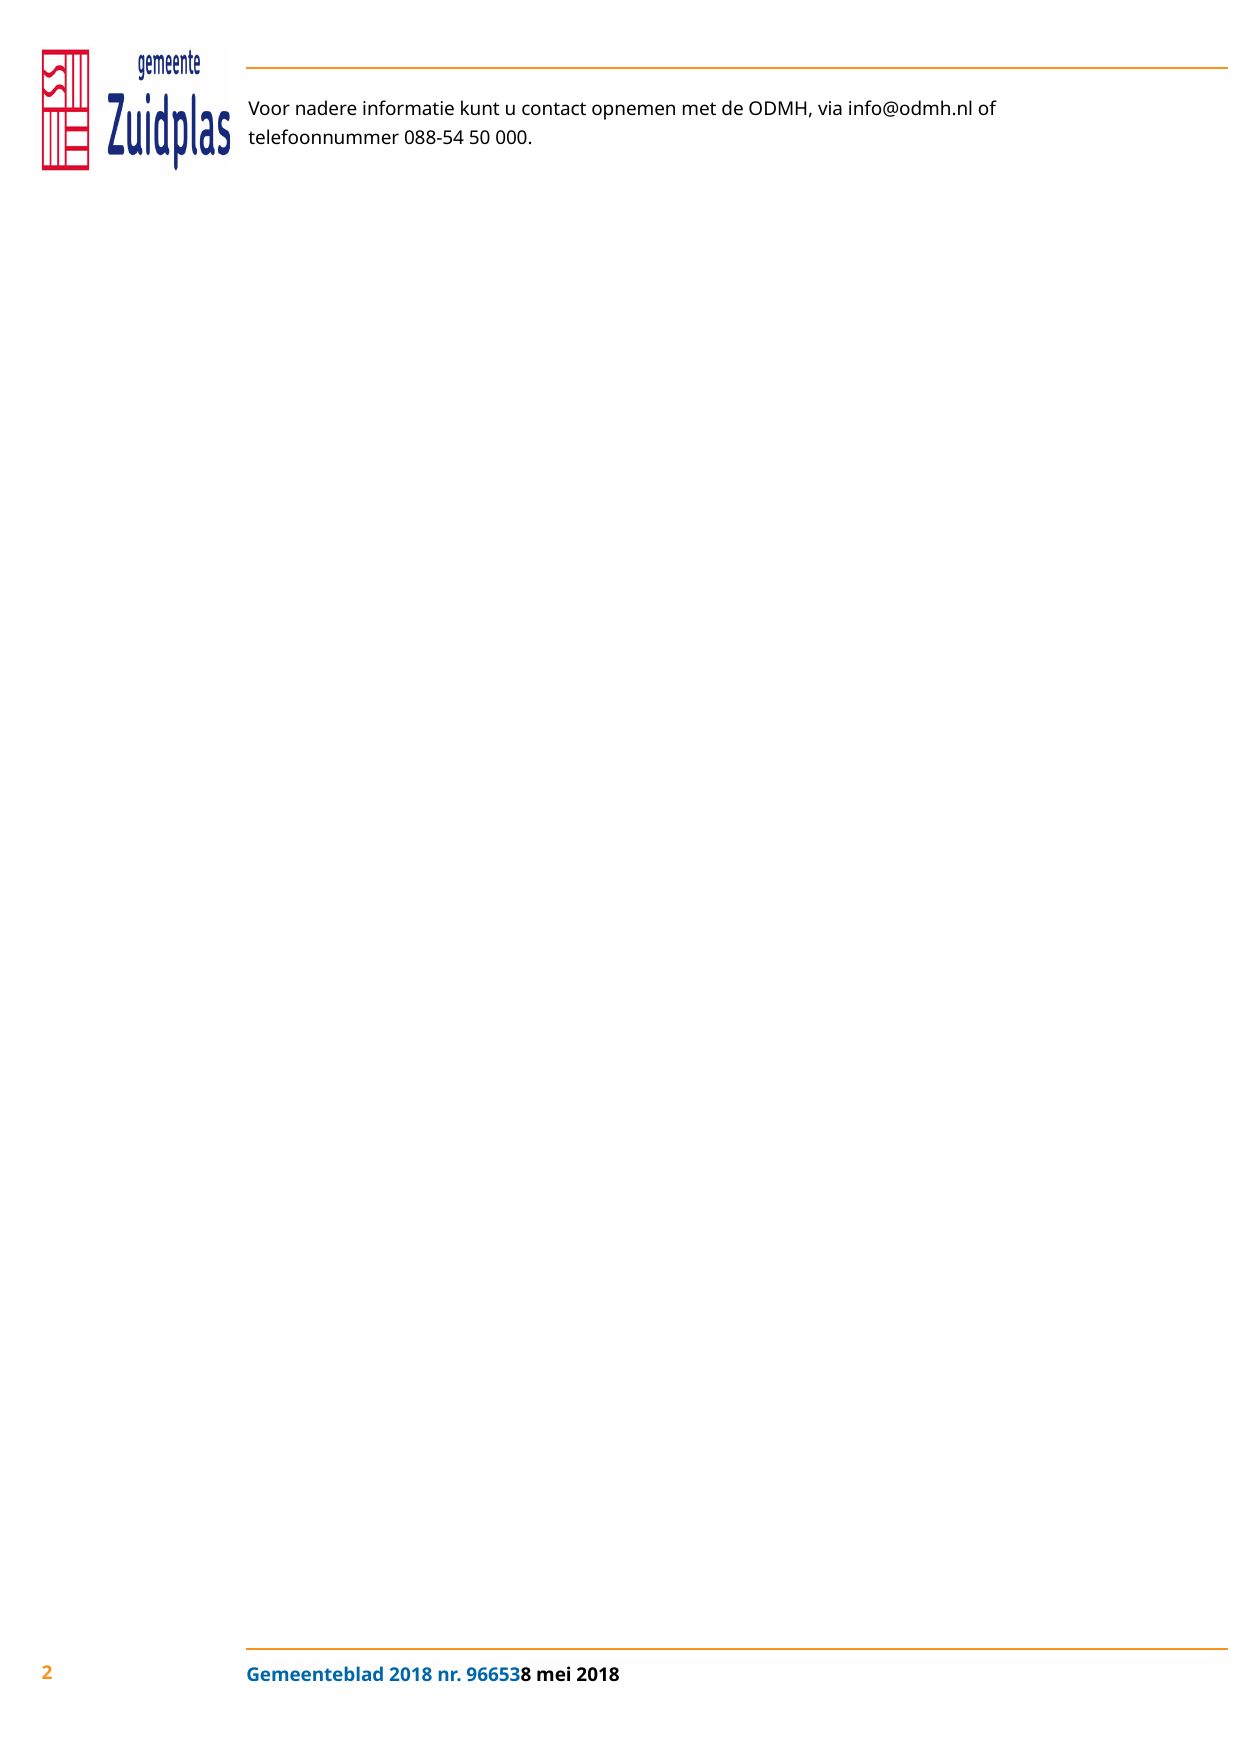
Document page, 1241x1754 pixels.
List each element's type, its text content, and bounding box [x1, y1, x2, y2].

picture [41, 47, 231, 172]
text Voor nadere informatie kunt u contact opnemen met de ODMH, via info@odmh.nl of telefoonnummer 088-54 50 000. [248, 95, 1152, 150]
